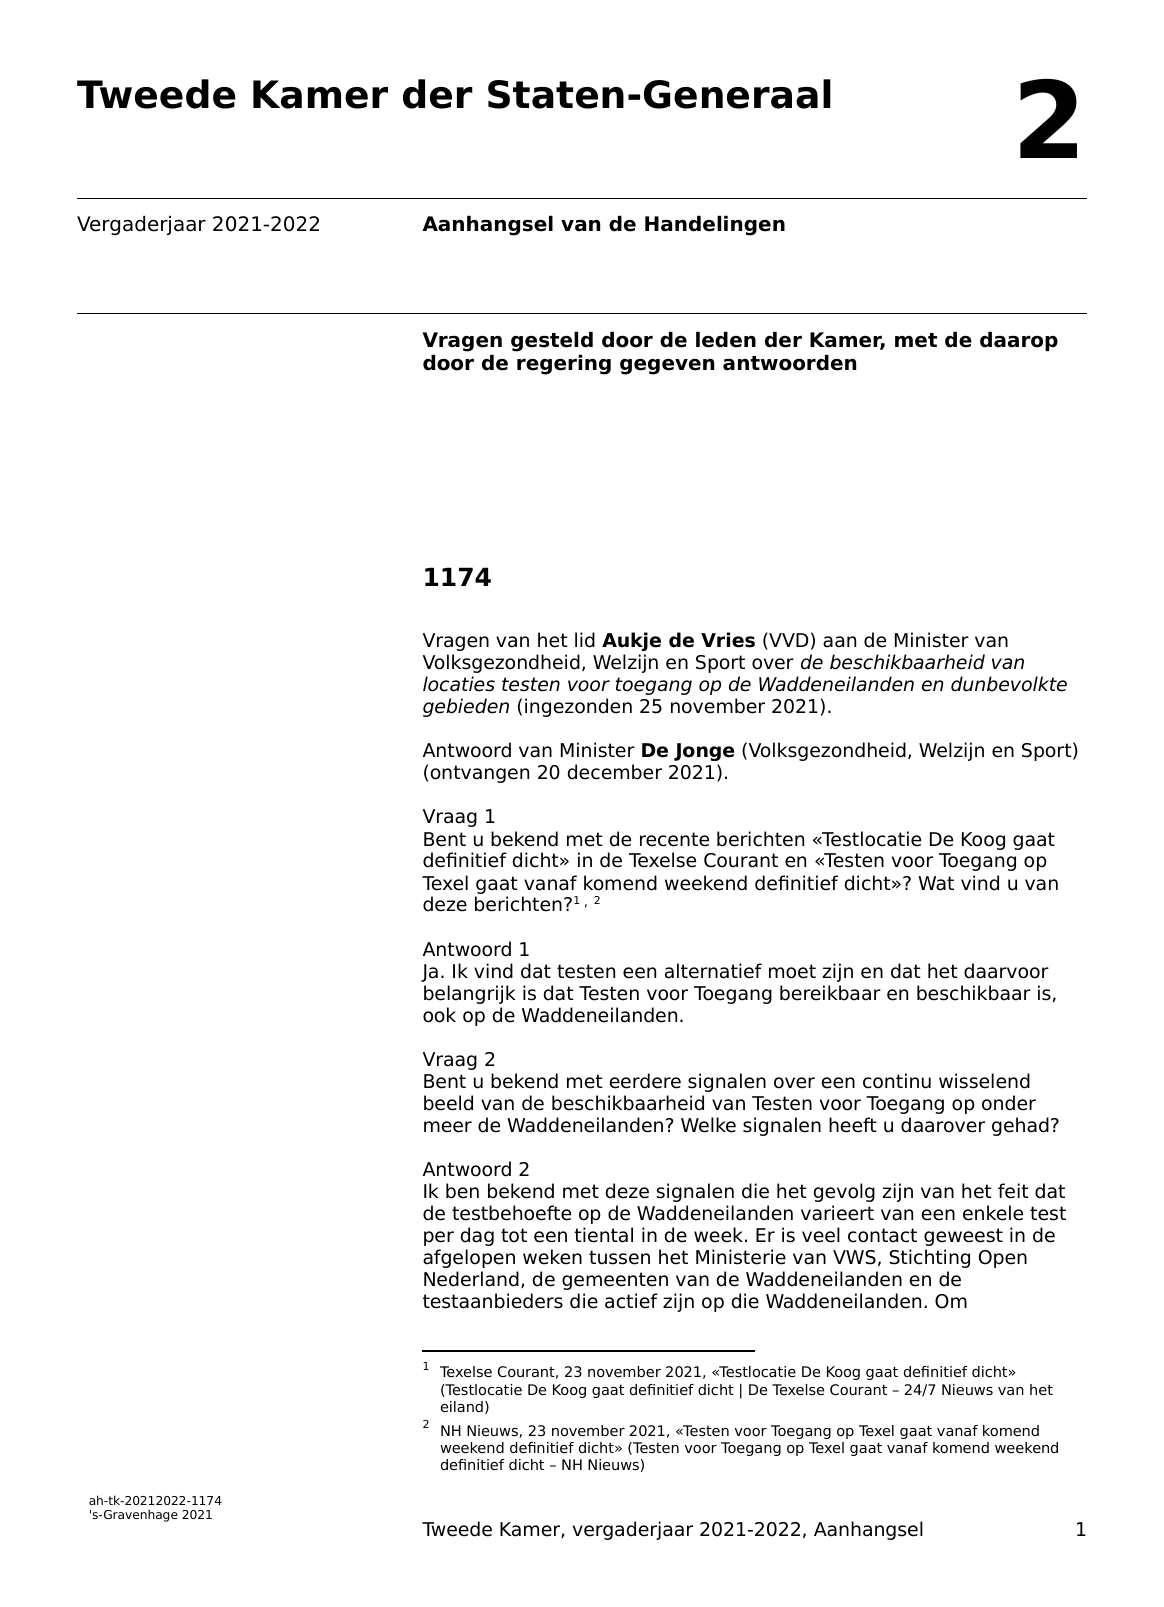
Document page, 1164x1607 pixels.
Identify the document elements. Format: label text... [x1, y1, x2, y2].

text Ik ben bekend met deze signalen die het gevolg zijn van het feit dat de testbehoefte op de Waddeneilanden varieert van een enkele test per dag tot een tiental in de week. Er is veel contact geweest in de afgelopen weken tussen het Ministerie van VWS, Stichting Open Nederland, de gemeenten van de Waddeneilanden en de testaanbieders die actief zijn op die Waddeneilanden. Om [422, 1181, 1087, 1313]
text Texelse Courant, 23 november 2021, «Testlocatie De Koog gaat definitief dicht» (Testlocatie De Koog gaat definitief dicht | De Texelse Courant – 24/7 Nieuws van het eiland) [422, 1360, 1087, 1416]
table_cell [77, 314, 422, 375]
text 1174 [422, 563, 1087, 592]
text Antwoord 2 [422, 1159, 1087, 1181]
text Antwoord van Minister De Jonge (Volksgezondheid, Welzijn en Sport) (ontvangen 20 december 2021). [422, 740, 1087, 784]
text Bent u bekend met de recente berichten «Testlocatie De Koog gaat definitief dicht» in de Texelse Courant en «Testen voor Toegang op Texel gaat vanaf komend weekend definitief dicht»? Wat vind u van deze berichten?, [422, 828, 1087, 916]
text Bent u bekend met eerdere signalen over een continu wisselend beeld van de beschikbaarheid van Testen voor Toegang op onder meer de Waddeneilanden? Welke signalen heeft u daarover gehad? [422, 1071, 1087, 1137]
table_header 2 [886, 59, 1087, 198]
table_header Tweede Kamer der Staten-Generaal [77, 59, 886, 198]
text 's-Gravenhage 2021 [88, 1508, 323, 1522]
text Vragen van het lid Aukje de Vries (VVD) aan de Minister van Volksgezondheid, Welzijn en Sport over de beschikbaarheid van locaties testen voor toegang op de Waddeneilanden en dunbevolkte gebieden (ingezonden 25 november 2021). [422, 630, 1087, 718]
text Vraag 2 [422, 1049, 1087, 1071]
table_cell Vergaderjaar 2021-2022 [77, 199, 422, 313]
text Antwoord 1 [422, 938, 1087, 961]
table_cell Aanhangsel van de Handelingen [422, 199, 1087, 313]
text NH Nieuws, 23 november 2021, «Testen voor Toegang op Texel gaat vanaf komend weekend definitief dicht» (Testen voor Toegang op Texel gaat vanaf komend weekend definitief dicht – NH Nieuws) [422, 1418, 1087, 1474]
text Ja. Ik vind dat testen een alternatief moet zijn en dat het daarvoor belangrijk is dat Testen voor Toegang bereikbaar en beschikbaar is, ook op de Waddeneilanden. [422, 961, 1087, 1026]
text Vraag 1 [422, 806, 1087, 828]
table_cell Vragen gesteld door de leden der Kamer, met de daarop door de regering gegeven antwoorden [422, 314, 1087, 375]
text ah-tk-20212022-1174 [88, 1494, 323, 1508]
